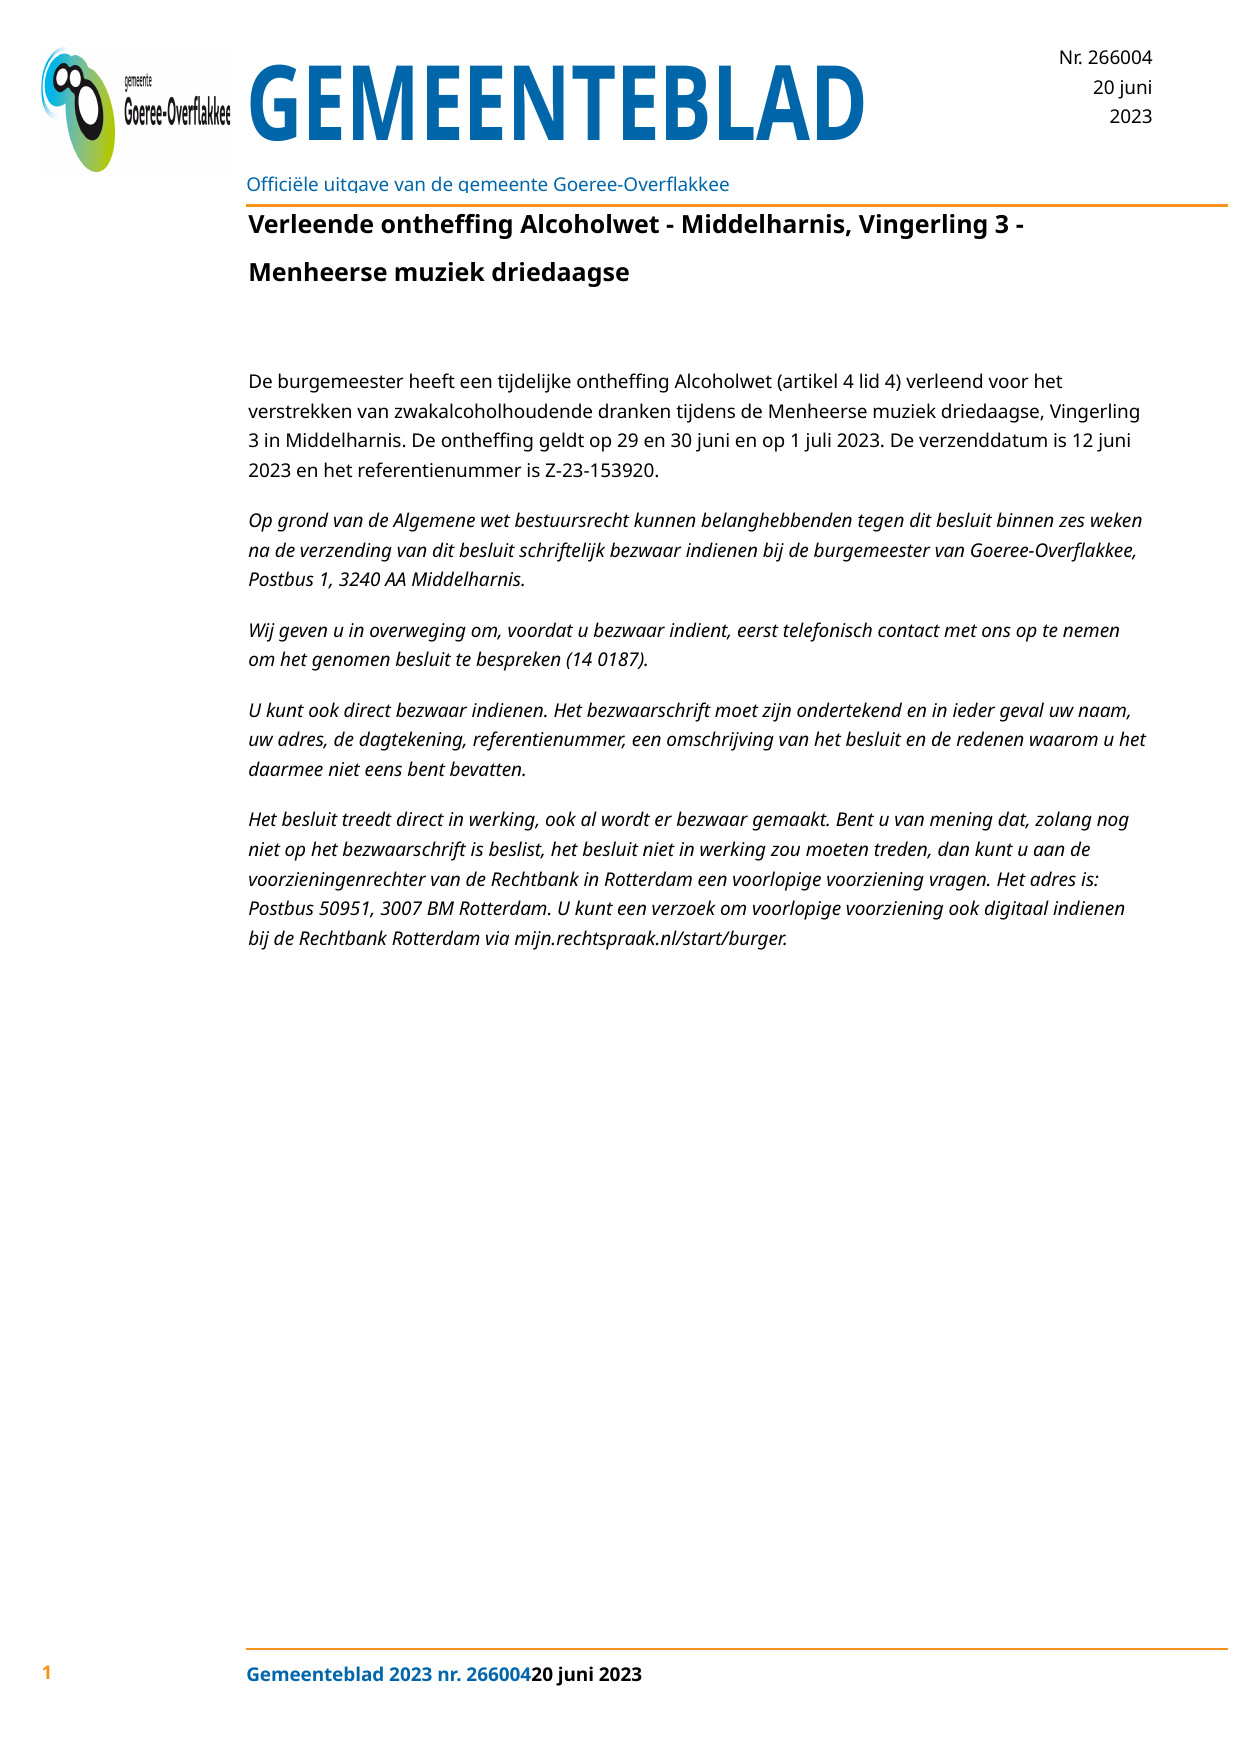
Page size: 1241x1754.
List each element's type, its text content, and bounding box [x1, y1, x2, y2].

text Wij geven u in overweging om, voordat u bezwaar indient, eerst telefonisch contact met ons op te nemen om het genomen besluit te bespreken (14 0187). [248, 617, 1152, 672]
picture [41, 47, 231, 172]
text U kunt ook direct bezwaar indienen. Het bezwaarschrift moet zijn ondertekend en in ieder geval uw naam, uw adres, de dagtekening, referentienummer, een omschrijving van het besluit en de redenen waarom u het daarmee niet eens bent bevatten. [248, 697, 1152, 782]
text De burgemeester heeft een tijdelijke ontheffing Alcoholwet (artikel 4 lid 4) verleend voor het verstrekken van zwakalcoholhoudende dranken tijdens de Menheerse muziek driedaagse, Vingerling 3 in Middelharnis. De ontheffing geldt op 29 en 30 juni en op 1 juli 2023. De verzenddatum is 12 juni 2023 en het referentienummer is Z-23-153920. [248, 368, 1152, 483]
text Op grond van de Algemene wet bestuursrecht kunnen belanghebbenden tegen dit besluit binnen zes weken na de verzending van dit besluit schriftelijk bezwaar indienen bij de burgemeester van Goeree-Overflakkee, Postbus 1, 3240 AA Middelharnis. [248, 507, 1152, 592]
text Verleende ontheffing Alcoholwet - Middelharnis, Vingerling 3 - Menheerse muziek driedaagse [248, 207, 1152, 288]
text Het besluit treedt direct in werking, ook al wordt er bezwaar gemaakt. Bent u van mening dat, zolang nog niet op het bezwaarschrift is beslist, het besluit niet in werking zou moeten treden, dan kunt u aan de voorzieningenrechter van de Rechtbank in Rotterdam een voorlopige voorziening vragen. Het adres is: Postbus 50951, 3007 BM Rotterdam. U kunt een verzoek om voorlopige voorziening ook digitaal indienen bij de Rechtbank Rotterdam via mijn.rechtspraak.nl/start/burger. [248, 807, 1152, 951]
